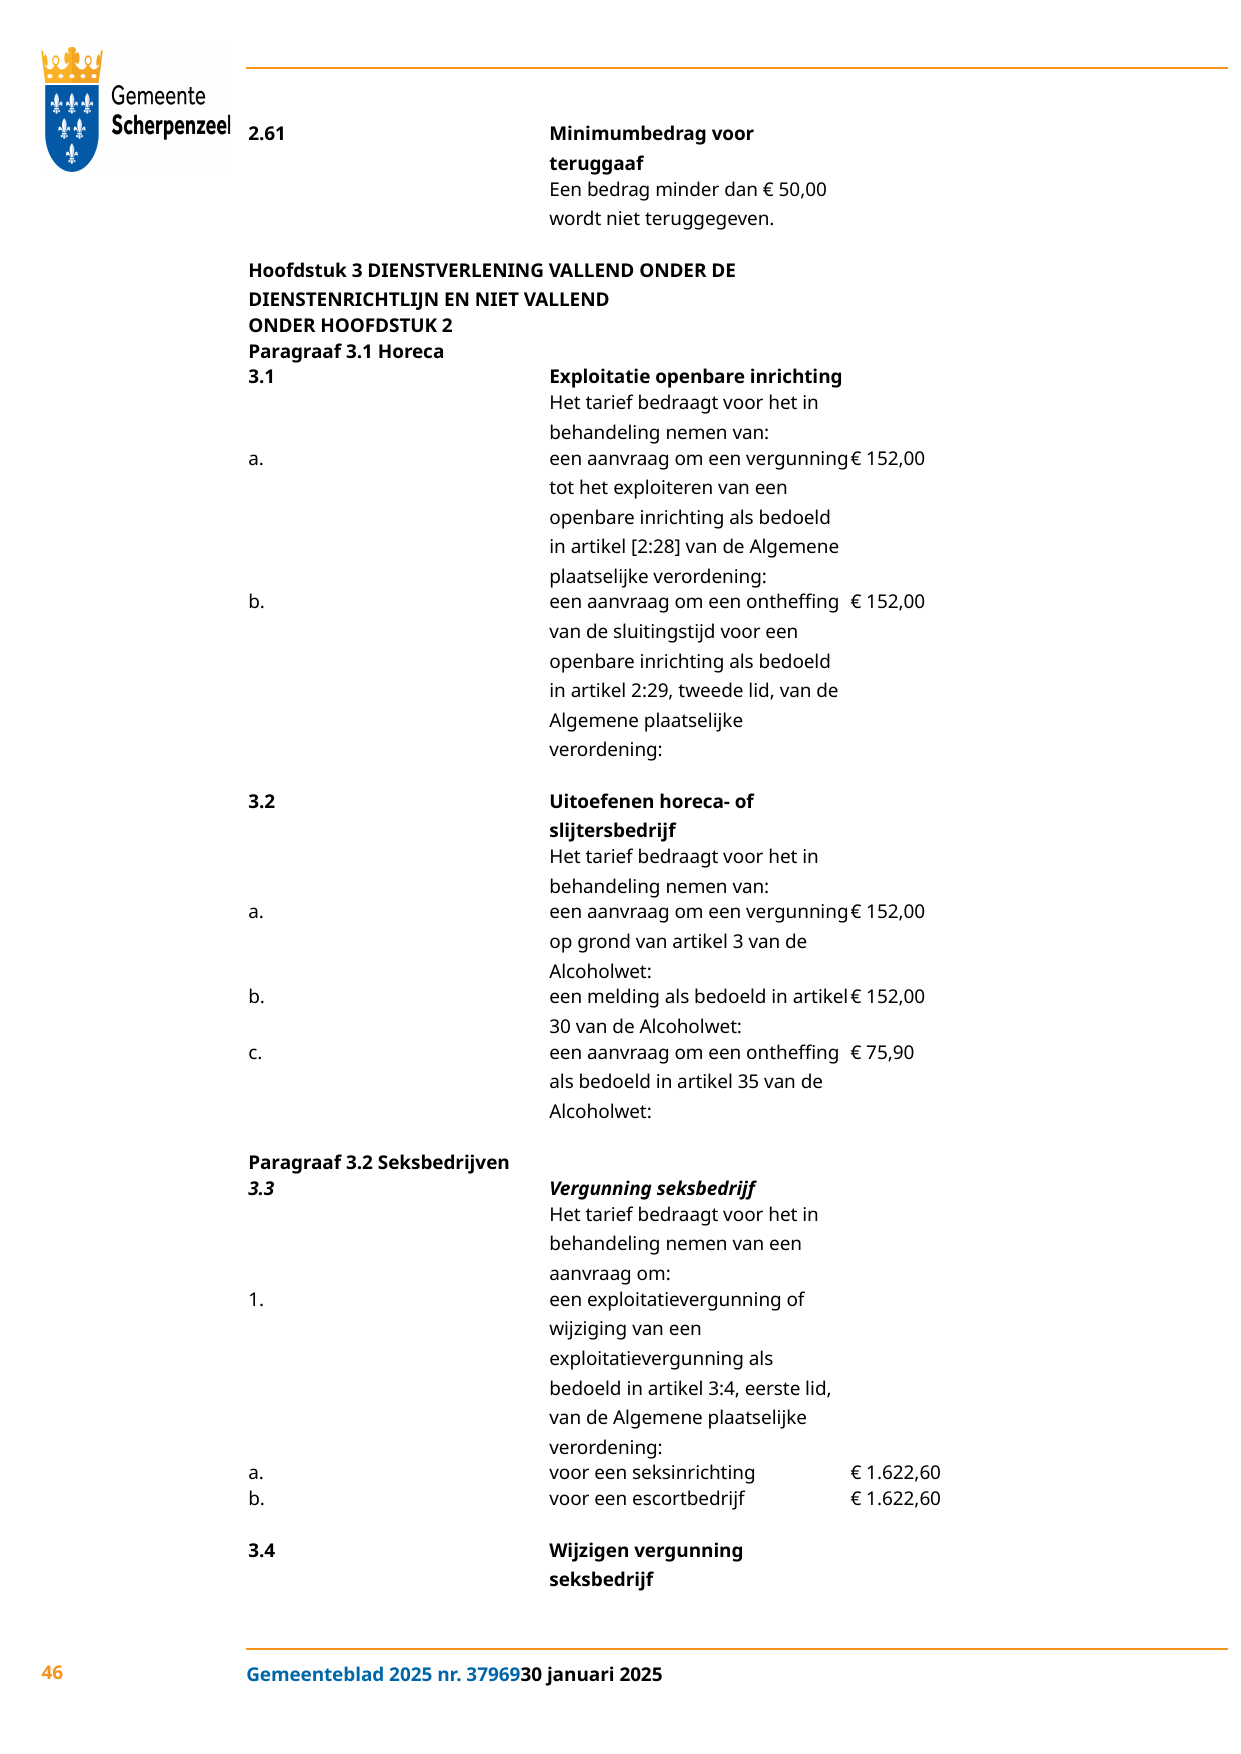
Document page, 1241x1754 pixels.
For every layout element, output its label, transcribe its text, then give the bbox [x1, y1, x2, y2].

table_cell [248, 389, 549, 445]
table_cell [850, 95, 1152, 121]
table_cell een aanvraag om een vergunning tot het exploiteren van een openbare inrichting als bedoeld in artikel [2:28] van de Algemene plaatselijke verordening: [549, 445, 850, 589]
table_cell [850, 788, 1152, 843]
table_cell [850, 1150, 1152, 1175]
table_cell 3.2 [248, 788, 549, 843]
table_cell Paragraaf 3.1 Horeca [248, 338, 850, 364]
table_cell b. [248, 589, 549, 762]
table_cell [248, 1124, 549, 1149]
table_cell [248, 176, 549, 231]
table_cell [248, 844, 549, 899]
table_cell [248, 95, 549, 121]
table_cell Uitoefenen horeca- of slijtersbedrijf [549, 788, 850, 843]
table_cell voor een escortbedrijf [549, 1485, 850, 1511]
table_cell [549, 763, 850, 788]
table_cell voor een seksinrichting [549, 1460, 850, 1485]
table_cell [248, 1201, 549, 1286]
table_cell [850, 364, 1152, 389]
table_cell [549, 95, 850, 121]
table_cell [248, 1511, 549, 1537]
table_cell een aanvraag om een ontheffing van de sluitingstijd voor een openbare inrichting als bedoeld in artikel 2:29, tweede lid, van de Algemene plaatselijke verordening: [549, 589, 850, 762]
table_cell Paragraaf 3.2 Seksbedrijven [248, 1150, 850, 1175]
picture [41, 47, 231, 172]
table_cell 3.3 [248, 1175, 549, 1201]
table_cell [850, 338, 1152, 364]
table_cell 1. [248, 1286, 549, 1459]
table_cell € 152,00 [850, 445, 1152, 589]
table_cell [850, 1511, 1152, 1537]
table_cell [248, 763, 549, 788]
table_cell [850, 257, 1152, 312]
table_cell [850, 844, 1152, 899]
table_cell € 152,00 [850, 589, 1152, 762]
table_cell Het tarief bedraagt voor het in behandeling nemen van: [549, 844, 850, 899]
table_cell Wijzigen vergunning seksbedrijf [549, 1537, 850, 1592]
table_cell € 1.622,60 [850, 1485, 1152, 1511]
table_cell Een bedrag minder dan € 50,00 wordt niet teruggegeven. [549, 176, 850, 231]
table_cell 3.1 [248, 364, 549, 389]
table_cell [850, 312, 1152, 338]
table_cell 2.61 [248, 121, 549, 176]
table_cell [850, 1286, 1152, 1459]
table_cell a. [248, 1460, 549, 1485]
table_cell Exploitatie openbare inrichting [549, 364, 850, 389]
table_cell € 1.622,60 [850, 1460, 1152, 1485]
table_cell [549, 231, 850, 257]
table_cell [850, 176, 1152, 231]
table_cell 3.4 [248, 1537, 549, 1592]
table_cell Minimumbedrag voor teruggaaf [549, 121, 850, 176]
table_cell een aanvraag om een vergunning op grond van artikel 3 van de Alcoholwet: [549, 899, 850, 984]
table_cell [850, 1124, 1152, 1149]
table_cell € 152,00 [850, 984, 1152, 1039]
table_cell c. [248, 1039, 549, 1124]
table_cell Het tarief bedraagt voor het in behandeling nemen van een aanvraag om: [549, 1201, 850, 1286]
table_cell een aanvraag om een ontheffing als bedoeld in artikel 35 van de Alcoholwet: [549, 1039, 850, 1124]
table_cell b. [248, 984, 549, 1039]
table_cell Hoofdstuk 3 DIENSTVERLENING VALLEND ONDER DE DIENSTENRICHTLIJN EN NIET VALLEND [248, 257, 850, 312]
table_cell [248, 231, 549, 257]
table_cell [850, 389, 1152, 445]
table_cell a. [248, 899, 549, 984]
table_cell b. [248, 1485, 549, 1511]
table_cell € 75,90 [850, 1039, 1152, 1124]
table_cell [850, 1537, 1152, 1592]
table_cell [850, 121, 1152, 176]
table_cell Het tarief bedraagt voor het in behandeling nemen van: [549, 389, 850, 445]
table_cell [850, 1201, 1152, 1286]
table_cell [549, 1124, 850, 1149]
table_cell [850, 231, 1152, 257]
table_cell een melding als bedoeld in artikel 30 van de Alcoholwet: [549, 984, 850, 1039]
table_cell ONDER HOOFDSTUK 2 [248, 312, 850, 338]
table_cell [850, 1175, 1152, 1201]
table_cell [549, 1511, 850, 1537]
table_cell [850, 763, 1152, 788]
table_cell a. [248, 445, 549, 589]
table_cell een exploitatievergunning of wijziging van een exploitatievergunning als bedoeld in artikel 3:4, eerste lid, van de Algemene plaatselijke verordening: [549, 1286, 850, 1459]
table_cell € 152,00 [850, 899, 1152, 984]
table_cell Vergunning seksbedrijf [549, 1175, 850, 1201]
